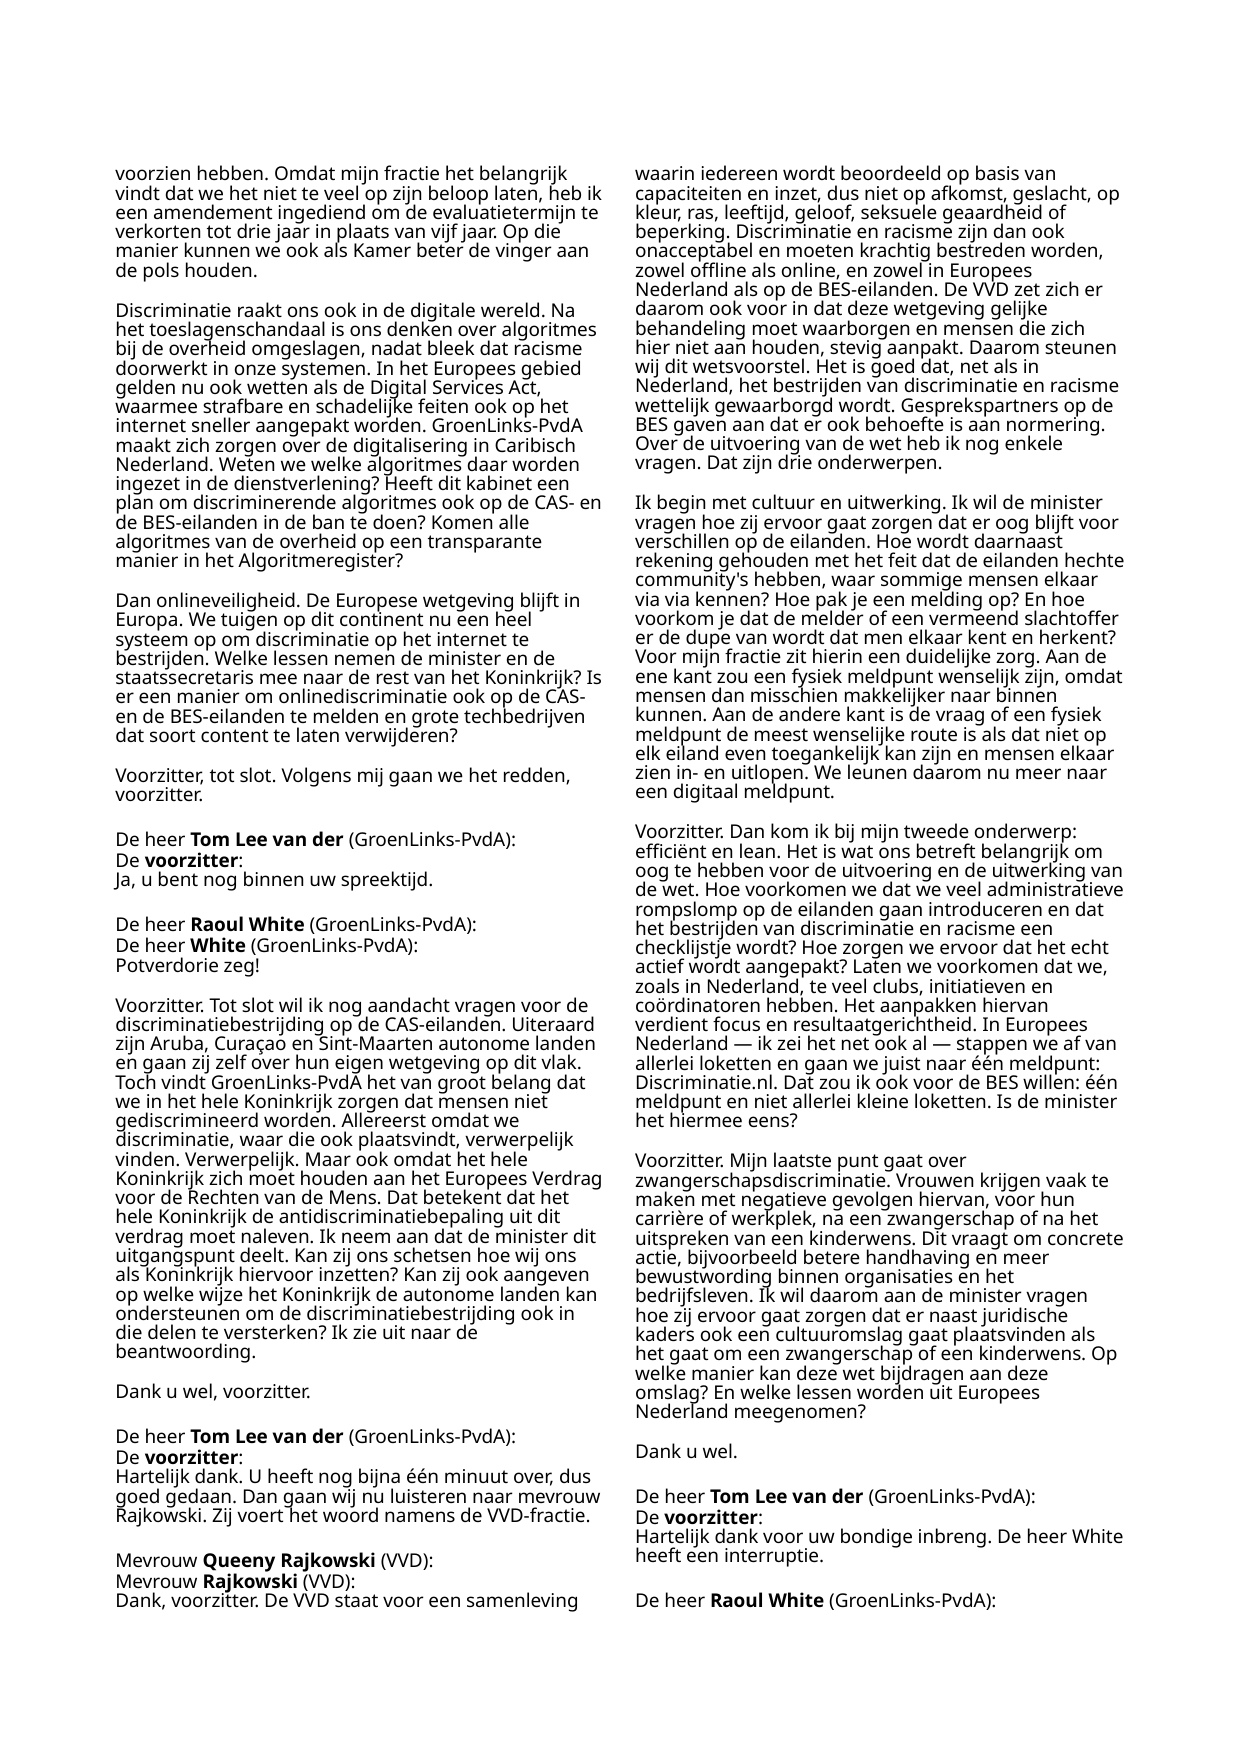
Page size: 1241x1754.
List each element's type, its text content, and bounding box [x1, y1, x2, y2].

text De heer Raoul White (GroenLinks-PvdA): [115, 912, 605, 937]
text voorzien hebben. Omdat mijn fractie het belangrijk vindt dat we het niet te veel op zijn beloop laten, heb ik een amendement ingediend om de evaluatietermijn te verkorten tot drie jaar in plaats van vijf jaar. Op die manier kunnen we ook als Kamer beter de vinger aan de pols houden. [115, 165, 605, 281]
text De heer Raoul White (GroenLinks-PvdA): [635, 1587, 1125, 1613]
text Hartelijk dank voor uw bondige inbreng. De heer White heeft een interruptie. [635, 1528, 1125, 1567]
text Hartelijk dank. U heeft nog bijna één minuut over, dus goed gedaan. Dan gaan wij nu luisteren naar mevrouw Rajkowski. Zij voert het woord namens de VVD-fractie. [115, 1468, 605, 1526]
text Dank u wel. [635, 1443, 1125, 1462]
text De voorzitter: [635, 1509, 1125, 1528]
text De heer White (GroenLinks-PvdA): [115, 937, 605, 957]
text De heer Tom Lee van der (GroenLinks-PvdA): [115, 1423, 605, 1449]
text Dank u wel, voorzitter. [115, 1383, 605, 1403]
text Mevrouw Queeny Rajkowski (VVD): [115, 1547, 605, 1573]
text De heer Tom Lee van der (GroenLinks-PvdA): [115, 826, 605, 852]
text Voorzitter. Mijn laatste punt gaat over zwangerschapsdiscriminatie. Vrouwen krijgen vaak te maken met negatieve gevolgen hiervan, voor hun carrière of werkplek, na een zwangerschap of na het uitspreken van een kinderwens. Dit vraagt om concrete actie, bijvoorbeeld betere handhaving en meer bewustwording binnen organisaties en het bedrijfsleven. Ik wil daarom aan de minister vragen hoe zij ervoor gaat zorgen dat er naast juridische kaders ook een cultuuromslag gaat plaatsvinden als het gaat om een zwangerschap of een kinderwens. Op welke manier kan deze wet bijdragen aan deze omslag? En welke lessen worden uit Europees Nederland meegenomen? [635, 1152, 1125, 1422]
text Mevrouw Rajkowski (VVD): [115, 1573, 605, 1592]
text Dan onlineveiligheid. De Europese wetgeving blijft in Europa. We tuigen op dit continent nu een heel systeem op om discriminatie op het internet te bestrijden. Welke lessen nemen de minister en de staatssecretaris mee naar de rest van het Koninkrijk? Is er een manier om onlinediscriminatie ook op de CAS- en de BES-eilanden te melden en grote techbedrijven dat soort content te laten verwijderen? [115, 592, 605, 746]
text Voorzitter. Tot slot wil ik nog aandacht vragen voor de discriminatiebestrijding op de CAS-eilanden. Uiteraard zijn Aruba, Curaçao en Sint-Maarten autonome landen en gaan zij zelf over hun eigen wetgeving op dit vlak. Toch vindt GroenLinks-PvdA het van groot belang dat we in het hele Koninkrijk zorgen dat mensen niet gediscrimineerd worden. Allereerst omdat we discriminatie, waar die ook plaatsvindt, verwerpelijk vinden. Verwerpelijk. Maar ook omdat het hele Koninkrijk zich moet houden aan het Europees Verdrag voor de Rechten van de Mens. Dat betekent dat het hele Koninkrijk de antidiscriminatiebepaling uit dit verdrag moet naleven. Ik neem aan dat de minister dit uitgangspunt deelt. Kan zij ons schetsen hoe wij ons als Koninkrijk hiervoor inzetten? Kan zij ook aangeven op welke wijze het Koninkrijk de autonome landen kan ondersteunen om de discriminatiebestrijding ook in die delen te versterken? Ik zie uit naar de beantwoording. [115, 997, 605, 1363]
text Ja, u bent nog binnen uw spreektijd. [115, 871, 605, 891]
text De voorzitter: [115, 852, 605, 871]
text waarin iedereen wordt beoordeeld op basis van capaciteiten en inzet, dus niet op afkomst, geslacht, op kleur, ras, leeftijd, geloof, seksuele geaardheid of beperking. Discriminatie en racisme zijn dan ook onacceptabel en moeten krachtig bestreden worden, zowel offline als online, en zowel in Europees Nederland als op de BES-eilanden. De VVD zet zich er daarom ook voor in dat deze wetgeving gelijke behandeling moet waarborgen en mensen die zich hier niet aan houden, stevig aanpakt. Daarom steunen wij dit wetsvoorstel. Het is goed dat, net als in Nederland, het bestrijden van discriminatie en racisme wettelijk gewaarborgd wordt. Gesprekspartners op de BES gaven aan dat er ook behoefte is aan normering. Over de uitvoering van de wet heb ik nog enkele vragen. Dat zijn drie onderwerpen. [635, 165, 1125, 474]
text Potverdorie zeg! [115, 957, 605, 976]
text De heer Tom Lee van der (GroenLinks-PvdA): [635, 1483, 1125, 1509]
text Dank, voorzitter. De VVD staat voor een samenleving [115, 1592, 605, 1611]
text De voorzitter: [115, 1449, 605, 1468]
text Discriminatie raakt ons ook in de digitale wereld. Na het toeslagenschandaal is ons denken over algoritmes bij de overheid omgeslagen, nadat bleek dat racisme doorwerkt in onze systemen. In het Europees gebied gelden nu ook wetten als de Digital Services Act, waarmee strafbare en schadelijke feiten ook op het internet sneller aangepakt worden. GroenLinks-PvdA maakt zich zorgen over de digitalisering in Caribisch Nederland. Weten we welke algoritmes daar worden ingezet in de dienstverlening? Heeft dit kabinet een plan om discriminerende algoritmes ook op de CAS- en de BES-eilanden in de ban te doen? Komen alle algoritmes van de overheid op een transparante manier in het Algoritmeregister? [115, 302, 605, 571]
text Ik begin met cultuur en uitwerking. Ik wil de minister vragen hoe zij ervoor gaat zorgen dat er oog blijft voor verschillen op de eilanden. Hoe wordt daarnaast rekening gehouden met het feit dat de eilanden hechte community's hebben, waar sommige mensen elkaar via via kennen? Hoe pak je een melding op? En hoe voorkom je dat de melder of een vermeend slachtoffer er de dupe van wordt dat men elkaar kent en herkent? Voor mijn fractie zit hierin een duidelijke zorg. Aan de ene kant zou een fysiek meldpunt wenselijk zijn, omdat mensen dan misschien makkelijker naar binnen kunnen. Aan de andere kant is de vraag of een fysiek meldpunt de meest wenselijke route is als dat niet op elk eiland even toegankelijk kan zijn en mensen elkaar zien in- en uitlopen. We leunen daarom nu meer naar een digitaal meldpunt. [635, 494, 1125, 803]
text Voorzitter, tot slot. Volgens mij gaan we het redden, voorzitter. [115, 767, 605, 806]
text Voorzitter. Dan kom ik bij mijn tweede onderwerp: efficiënt en lean. Het is wat ons betreft belangrijk om oog te hebben voor de uitvoering en de uitwerking van de wet. Hoe voorkomen we dat we veel administratieve rompslomp op de eilanden gaan introduceren en dat het bestrijden van discriminatie en racisme een checklijstje wordt? Hoe zorgen we ervoor dat het echt actief wordt aangepakt? Laten we voorkomen dat we, zoals in Nederland, te veel clubs, initiatieven en coördinatoren hebben. Het aanpakken hiervan verdient focus en resultaatgerichtheid. In Europees Nederland — ik zei het net ook al — stappen we af van allerlei loketten en gaan we juist naar één meldpunt: Discriminatie.nl. Dat zou ik ook voor de BES willen: één meldpunt en niet allerlei kleine loketten. Is de minister het hiermee eens? [635, 823, 1125, 1132]
